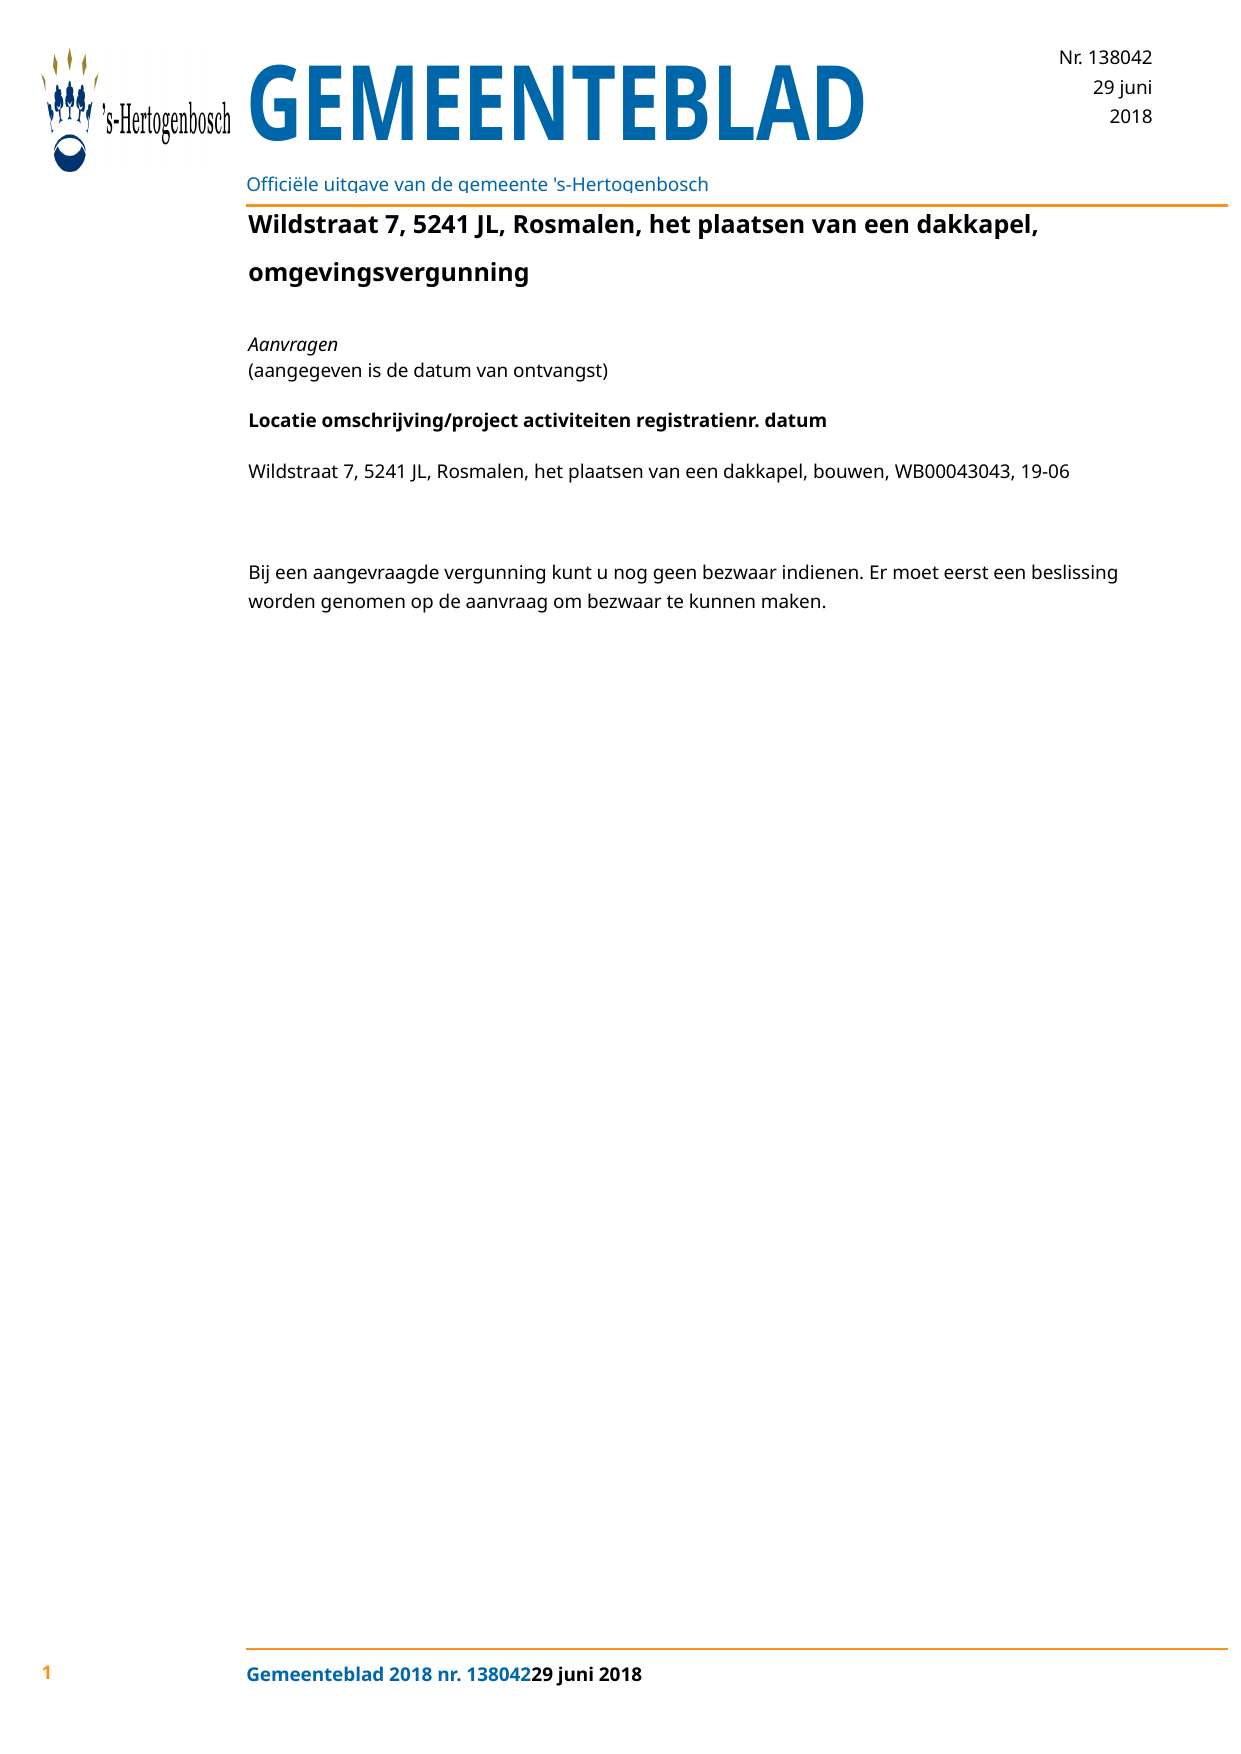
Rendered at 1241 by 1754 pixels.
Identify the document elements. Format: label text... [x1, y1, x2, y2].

picture [41, 47, 231, 172]
text Wildstraat 7, 5241 JL, Rosmalen, het plaatsen van een dakkapel, omgevingsvergunning [248, 207, 1152, 288]
text Bij een aangevraagde vergunning kunt u nog geen bezwaar indienen. Er moet eerst een beslissing worden genomen op de aanvraag om bezwaar te kunnen maken. [248, 559, 1152, 614]
text (aangegeven is de datum van ontvangst) [248, 357, 1152, 383]
text Locatie omschrijving/project activiteiten registratienr. datum [248, 408, 1152, 433]
text Wildstraat 7, 5241 JL, Rosmalen, het plaatsen van een dakkapel, bouwen, WB00043043, 19-06 [248, 458, 1152, 484]
text Aanvragen [248, 331, 1152, 357]
